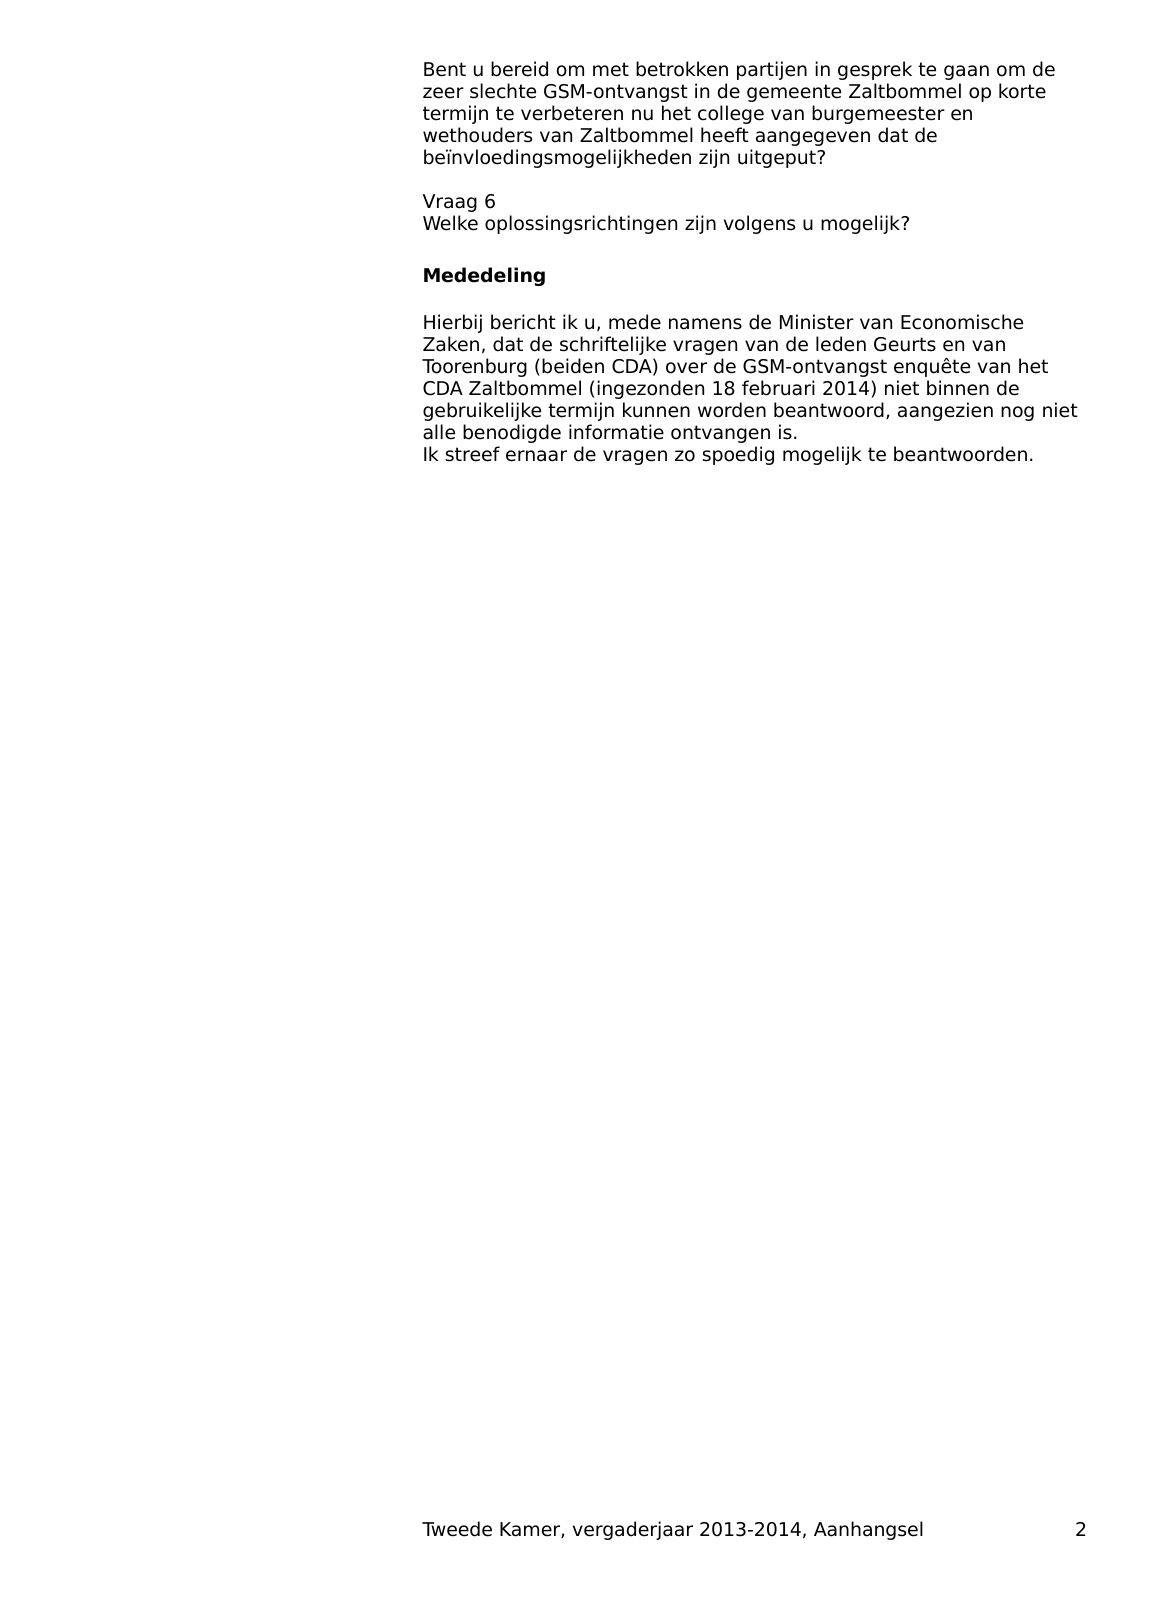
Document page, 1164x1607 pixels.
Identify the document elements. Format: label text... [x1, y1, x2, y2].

text Ik streef ernaar de vragen zo spoedig mogelijk te beantwoorden. [422, 444, 1087, 466]
text Bent u bereid om met betrokken partijen in gesprek te gaan om de zeer slechte GSM-ontvangst in de gemeente Zaltbommel op korte termijn te verbeteren nu het college van burgemeester en wethouders van Zaltbommel heeft aangegeven dat de beïnvloedingsmogelijkheden zijn uitgeput? [422, 59, 1087, 169]
subtitle Mededeling [422, 265, 1087, 287]
text Vraag 6 [422, 191, 1087, 213]
text Welke oplossingsrichtingen zijn volgens u mogelijk? [422, 213, 1087, 235]
text Hierbij bericht ik u, mede namens de Minister van Economische Zaken, dat de schriftelijke vragen van de leden Geurts en van Toorenburg (beiden CDA) over de GSM-ontvangst enquête van het CDA Zaltbommel (ingezonden 18 februari 2014) niet binnen de gebruikelijke termijn kunnen worden beantwoord, aangezien nog niet alle benodigde informatie ontvangen is. [422, 312, 1087, 444]
